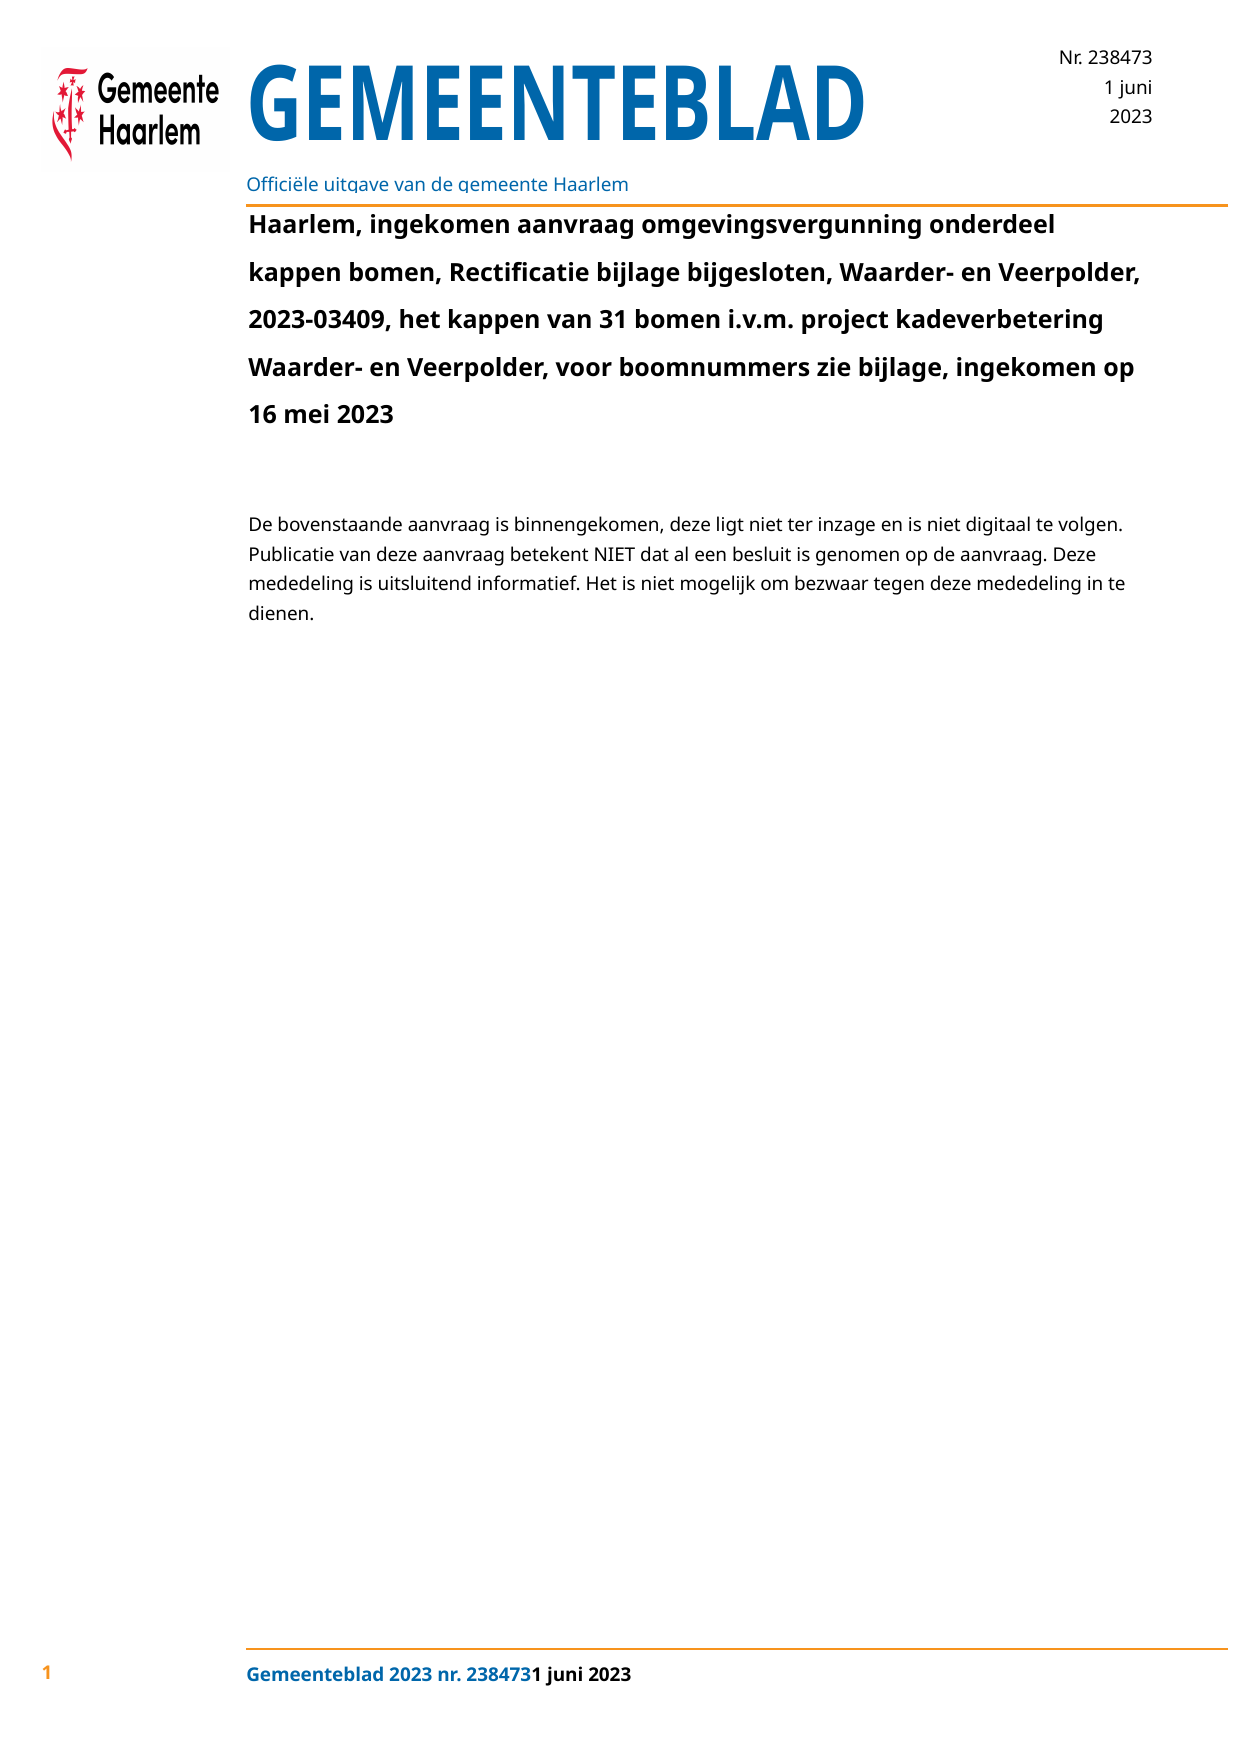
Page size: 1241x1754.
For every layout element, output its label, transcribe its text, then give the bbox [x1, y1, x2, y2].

picture [41, 47, 231, 172]
text De bovenstaande aanvraag is binnengekomen, deze ligt niet ter inzage en is niet digitaal te volgen. Publicatie van deze aanvraag betekent NIET dat al een besluit is genomen op de aanvraag. Deze mededeling is uitsluitend informatief. Het is niet mogelijk om bezwaar tegen deze mededeling in te dienen. [248, 511, 1152, 626]
text Haarlem, ingekomen aanvraag omgevingsvergunning onderdeel kappen bomen, Rectificatie bijlage bijgesloten, Waarder- en Veerpolder, 2023-03409, het kappen van 31 bomen i.v.m. project kadeverbetering Waarder- en Veerpolder, voor boomnummers zie bijlage, ingekomen op 16 mei 2023 [248, 207, 1152, 431]
